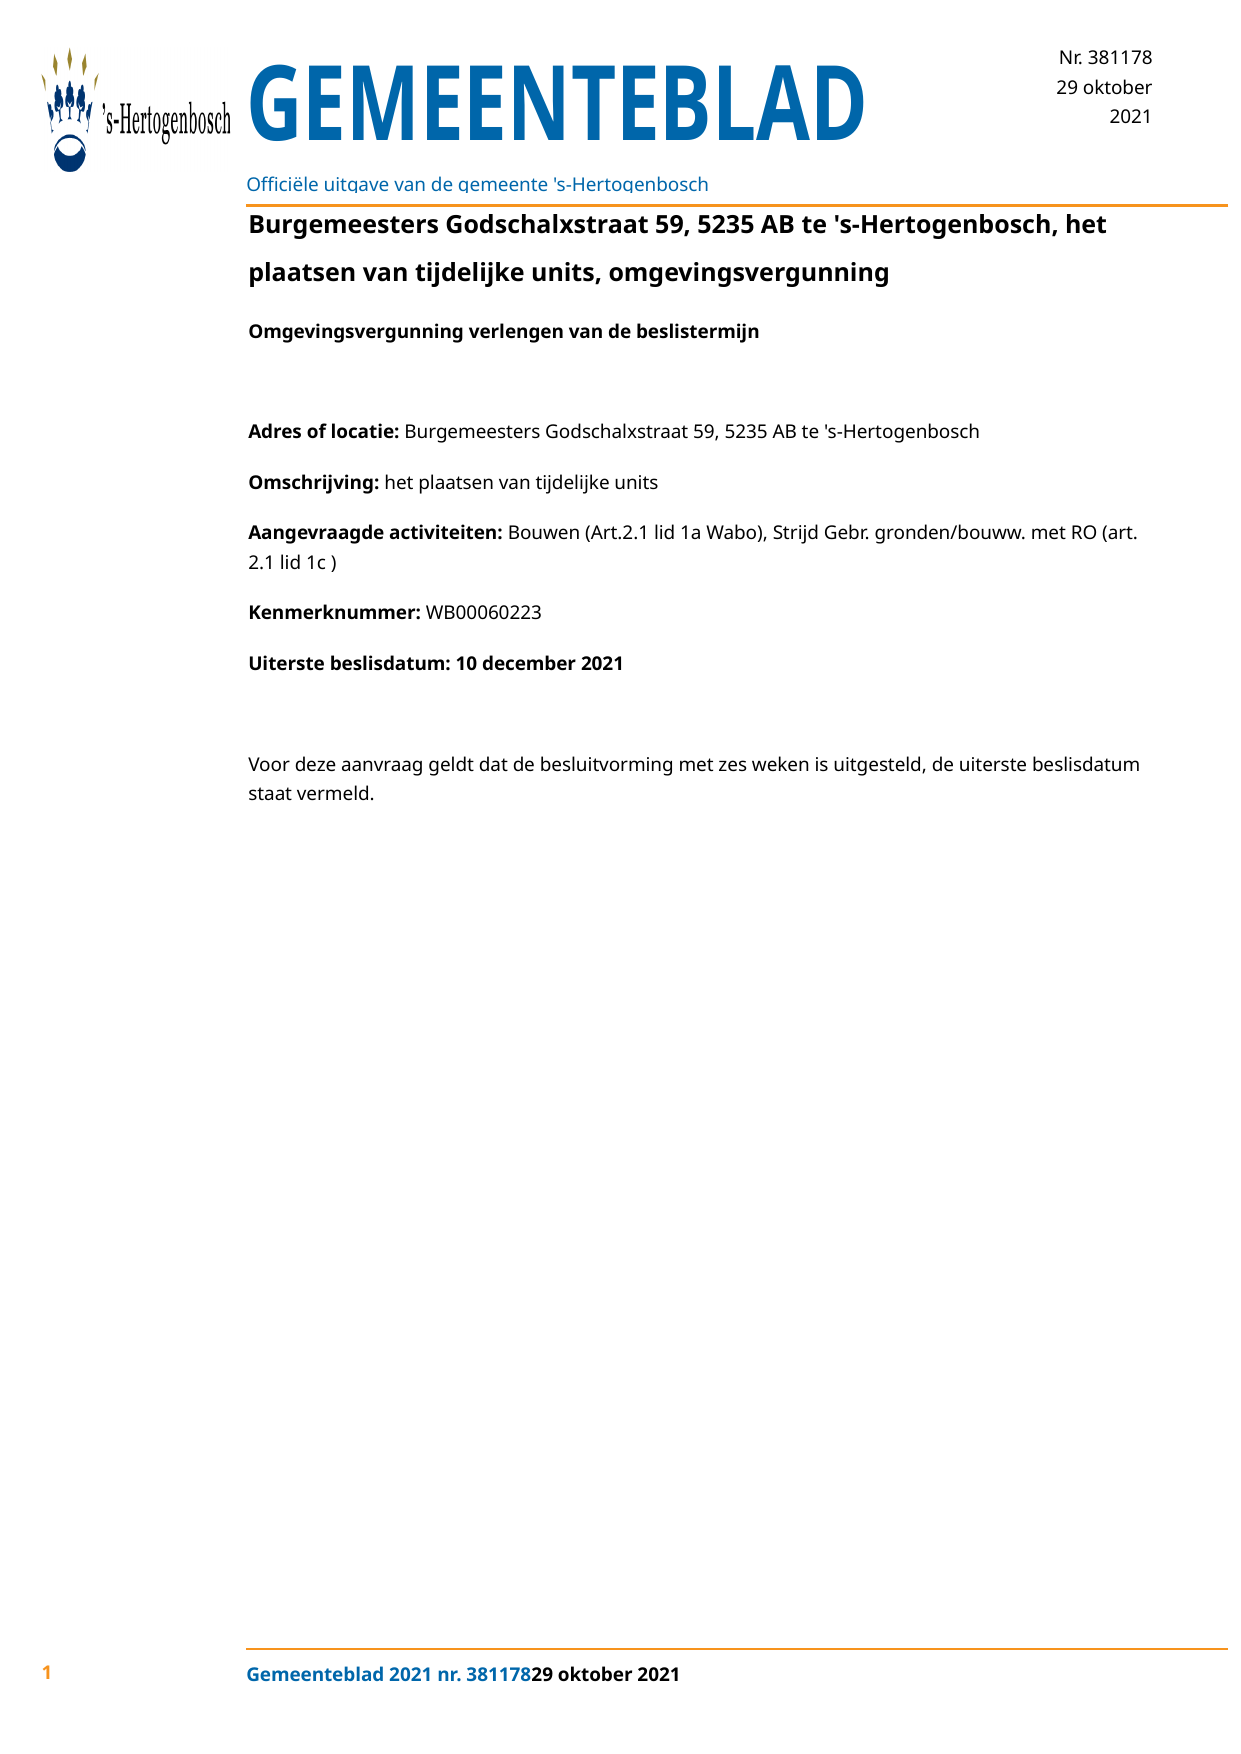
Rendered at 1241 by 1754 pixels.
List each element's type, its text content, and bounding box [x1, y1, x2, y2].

text Kenmerknummer: WB00060223 [248, 599, 1152, 625]
text Voor deze aanvraag geldt dat de besluitvorming met zes weken is uitgesteld, de uiterste beslisdatum staat vermeld. [248, 751, 1152, 806]
text Omgevingsvergunning verlengen van de beslistermijn [248, 318, 1152, 344]
text Burgemeesters Godschalxstraat 59, 5235 AB te 's-Hertogenbosch, het plaatsen van tijdelijke units, omgevingsvergunning [248, 207, 1152, 288]
text Uiterste beslisdatum: 10 december 2021 [248, 650, 1152, 676]
picture [41, 47, 231, 172]
text Omschrijving: het plaatsen van tijdelijke units [248, 469, 1152, 495]
text Adres of locatie: Burgemeesters Godschalxstraat 59, 5235 AB te 's-Hertogenbosch [248, 419, 1152, 444]
text Aangevraagde activiteiten: Bouwen (Art.2.1 lid 1a Wabo), Strijd Gebr. gronden/bouww. met RO (art. 2.1 lid 1c ) [248, 519, 1152, 575]
